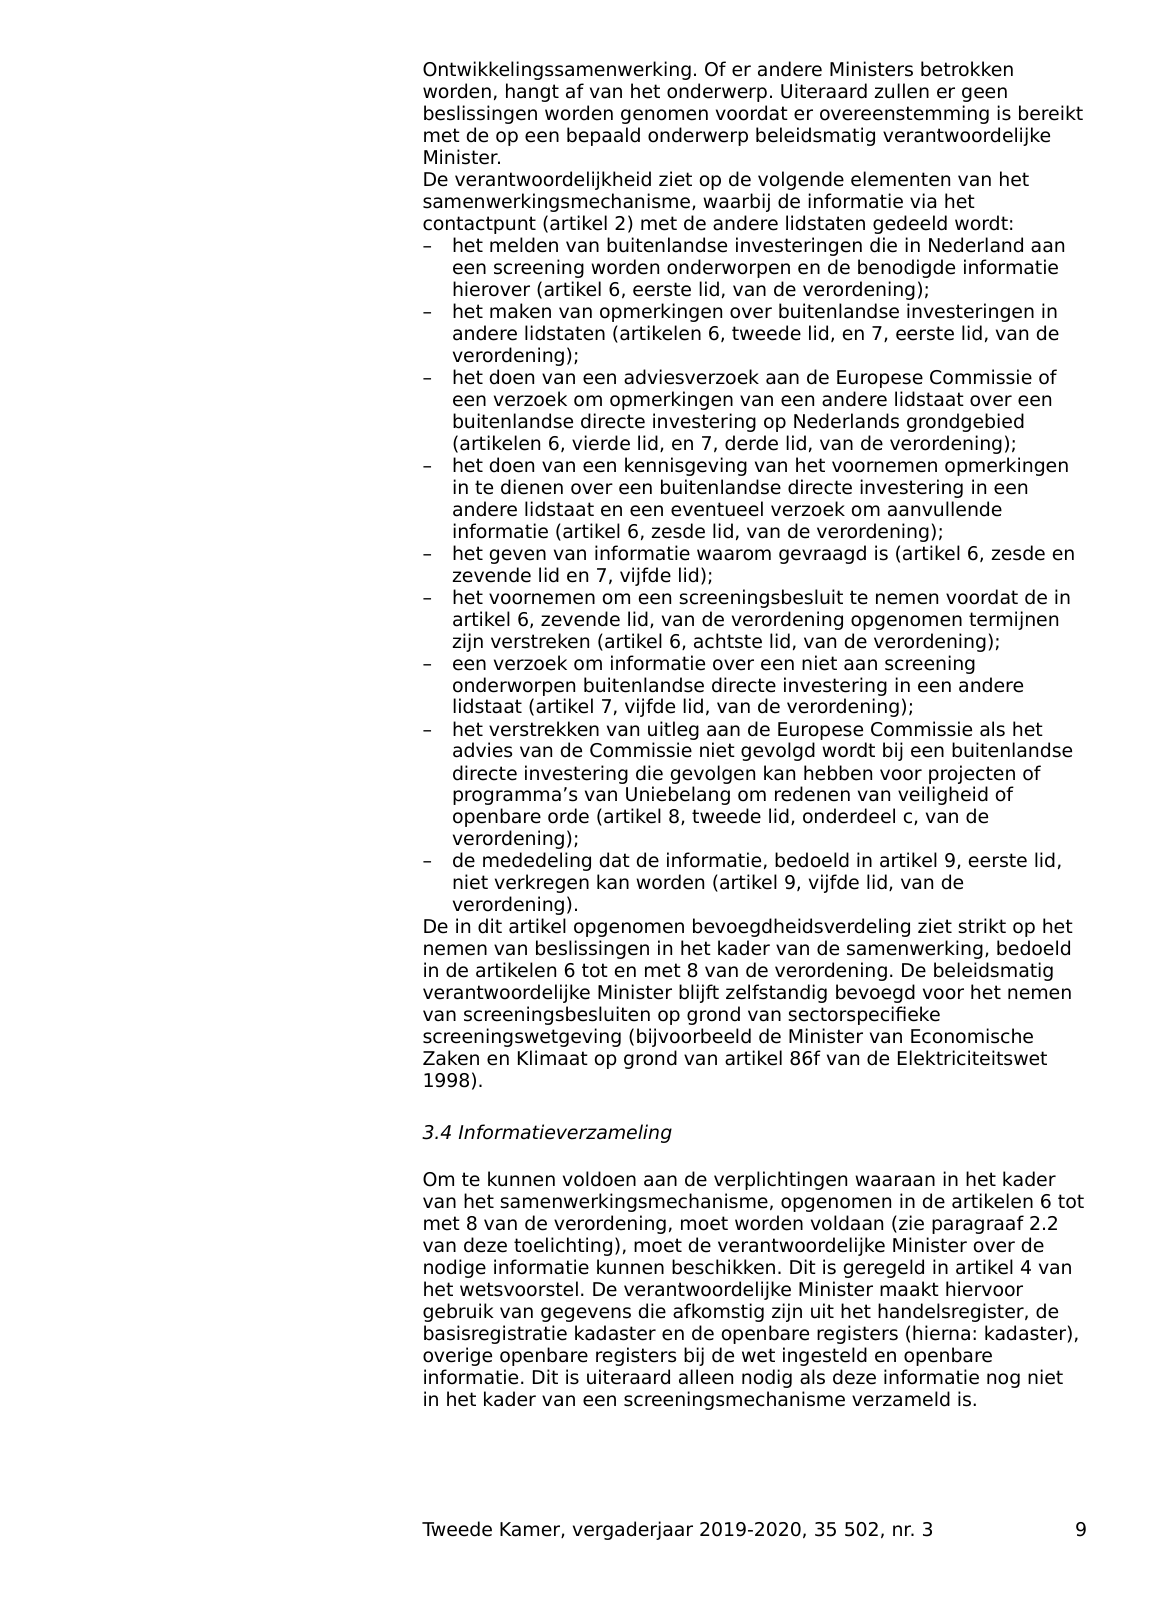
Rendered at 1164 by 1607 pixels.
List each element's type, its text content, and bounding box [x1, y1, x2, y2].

text – een verzoek om informatie over een niet aan screening onderworpen buitenlandse directe investering in een andere lidstaat (artikel 7, vijfde lid, van de verordening); [422, 652, 1087, 718]
text – het melden van buitenlandse investeringen die in Nederland aan een screening worden onderworpen en de benodigde informatie hierover (artikel 6, eerste lid, van de verordening); [422, 235, 1087, 301]
subtitle 3.4 Informatieverzameling [422, 1122, 1087, 1144]
text De in dit artikel opgenomen bevoegdheidsverdeling ziet strikt op het nemen van beslissingen in het kader van de samenwerking, bedoeld in de artikelen 6 tot en met 8 van de verordening. De beleidsmatig verantwoordelijke Minister blijft zelfstandig bevoegd voor het nemen van screeningsbesluiten op grond van sectorspecifieke screeningswetgeving (bijvoorbeeld de Minister van Economische Zaken en Klimaat op grond van artikel 86f van de Elektriciteitswet 1998). [422, 916, 1087, 1092]
text Ontwikkelingssamenwerking. Of er andere Ministers betrokken worden, hangt af van het onderwerp. Uiteraard zullen er geen beslissingen worden genomen voordat er overeenstemming is bereikt met de op een bepaald onderwerp beleidsmatig verantwoordelijke Minister. [422, 59, 1087, 169]
text – het maken van opmerkingen over buitenlandse investeringen in andere lidstaten (artikelen 6, tweede lid, en 7, eerste lid, van de verordening); [422, 301, 1087, 367]
text De verantwoordelijkheid ziet op de volgende elementen van het samenwerkingsmechanisme, waarbij de informatie via het contactpunt (artikel 2) met de andere lidstaten gedeeld wordt: [422, 169, 1087, 235]
text Om te kunnen voldoen aan de verplichtingen waaraan in het kader van het samenwerkingsmechanisme, opgenomen in de artikelen 6 tot met 8 van de verordening, moet worden voldaan (zie paragraaf 2.2 van deze toelichting), moet de verantwoordelijke Minister over de nodige informatie kunnen beschikken. Dit is geregeld in artikel 4 van het wetsvoorstel. De verantwoordelijke Minister maakt hiervoor gebruik van gegevens die afkomstig zijn uit het handelsregister, de basisregistratie kadaster en de openbare registers (hierna: kadaster), overige openbare registers bij de wet ingesteld en openbare informatie. Dit is uiteraard alleen nodig als deze informatie nog niet in het kader van een screeningsmechanisme verzameld is. [422, 1169, 1087, 1411]
text – het verstrekken van uitleg aan de Europese Commissie als het advies van de Commissie niet gevolgd wordt bij een buitenlandse directe investering die gevolgen kan hebben voor projecten of programma’s van Uniebelang om redenen van veiligheid of openbare orde (artikel 8, tweede lid, onderdeel c, van de verordening); [422, 718, 1087, 850]
text – het voornemen om een screeningsbesluit te nemen voordat de in artikel 6, zevende lid, van de verordening opgenomen termijnen zijn verstreken (artikel 6, achtste lid, van de verordening); [422, 587, 1087, 652]
text – het doen van een kennisgeving van het voornemen opmerkingen in te dienen over een buitenlandse directe investering in een andere lidstaat en een eventueel verzoek om aanvullende informatie (artikel 6, zesde lid, van de verordening); [422, 455, 1087, 543]
text – het doen van een adviesverzoek aan de Europese Commissie of een verzoek om opmerkingen van een andere lidstaat over een buitenlandse directe investering op Nederlands grondgebied (artikelen 6, vierde lid, en 7, derde lid, van de verordening); [422, 367, 1087, 455]
text – het geven van informatie waarom gevraagd is (artikel 6, zesde en zevende lid en 7, vijfde lid); [422, 543, 1087, 587]
text – de mededeling dat de informatie, bedoeld in artikel 9, eerste lid, niet verkregen kan worden (artikel 9, vijfde lid, van de verordening). [422, 850, 1087, 916]
